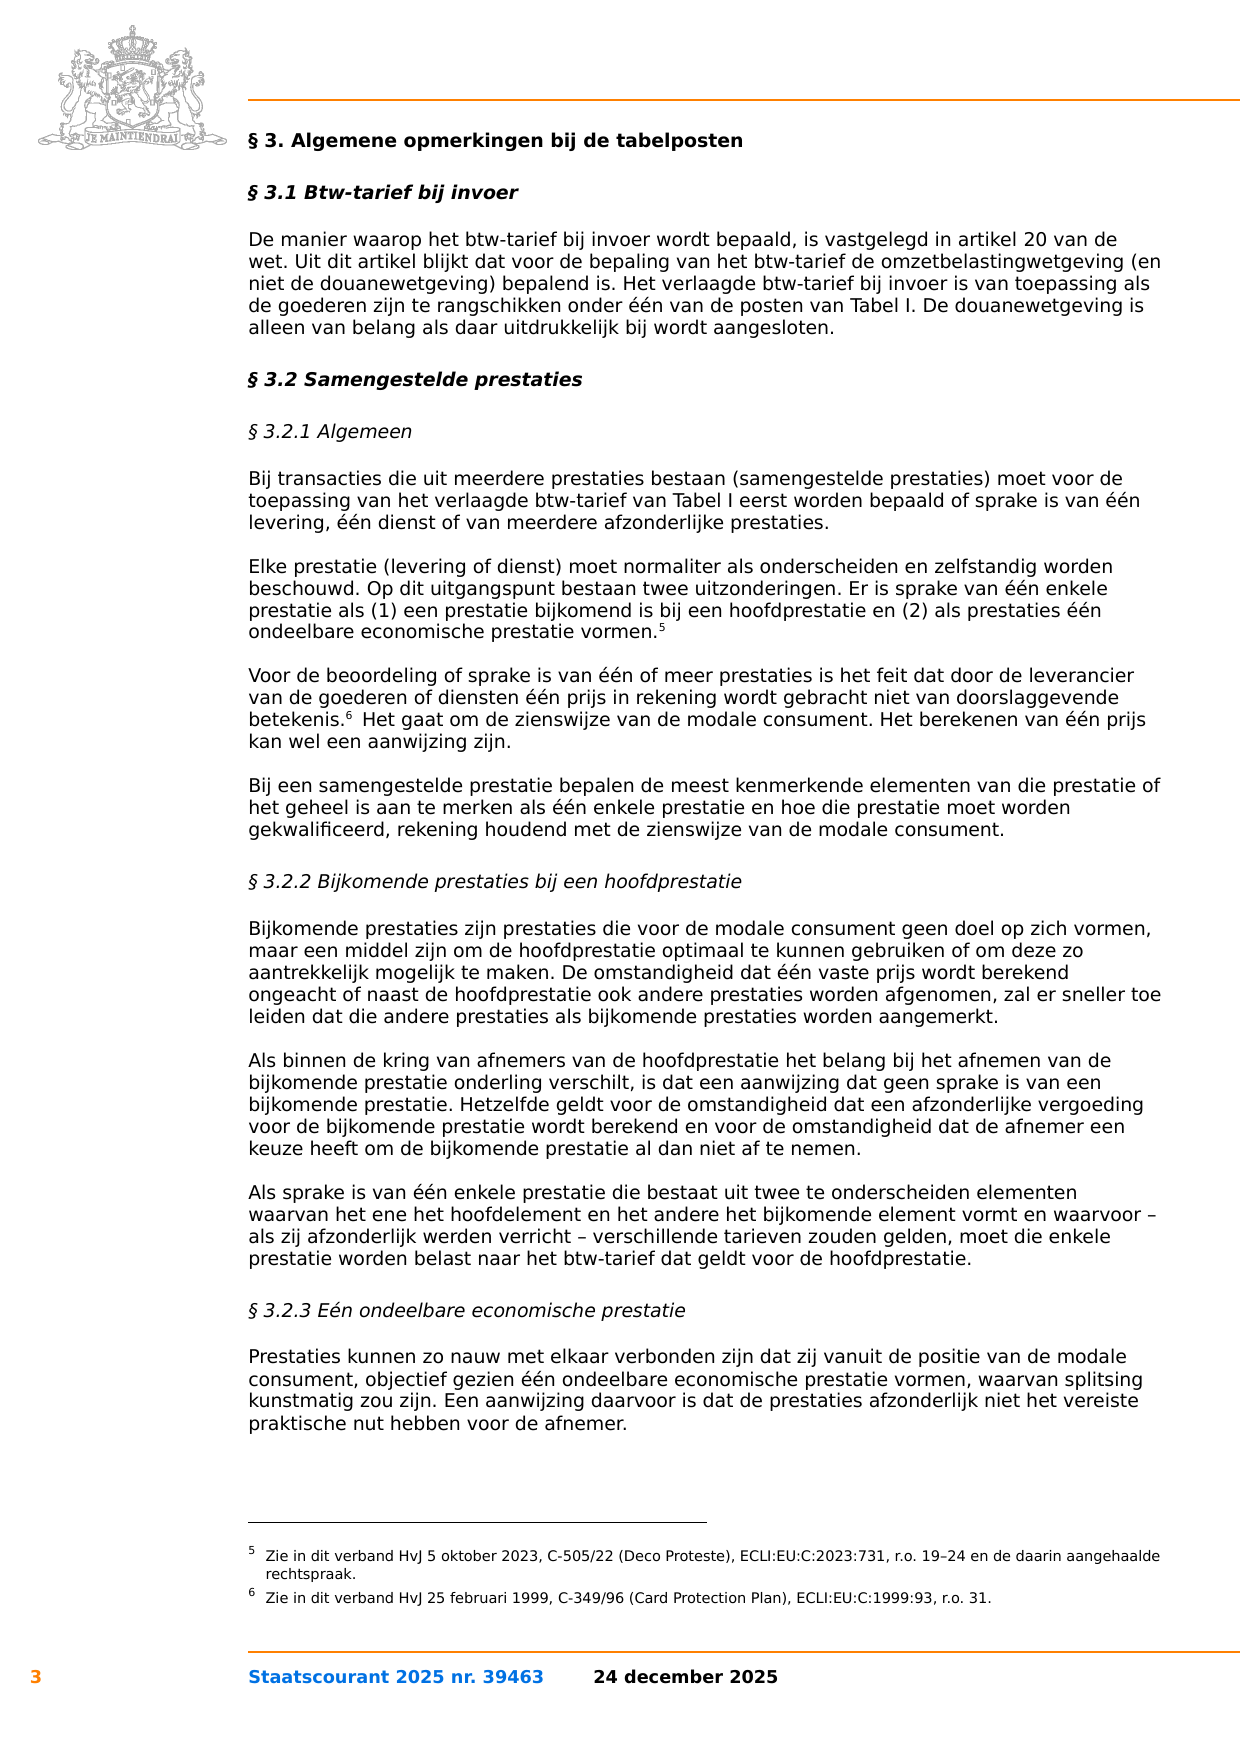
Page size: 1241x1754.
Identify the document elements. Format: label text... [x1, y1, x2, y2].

subtitle § 3.2.1 Algemeen [248, 421, 1163, 443]
picture [38, 25, 227, 150]
text Bijkomende prestaties zijn prestaties die voor de modale consument geen doel op zich vormen, maar een middel zijn om de hoofdprestatie optimaal te kunnen gebruiken of om deze zo aantrekkelijk mogelijk te maken. De omstandigheid dat één vaste prijs wordt berekend ongeacht of naast de hoofdprestatie ook andere prestaties worden afgenomen, zal er sneller toe leiden dat die andere prestaties als bijkomende prestaties worden aangemerkt. [248, 918, 1163, 1028]
text De manier waarop het btw-tarief bij invoer wordt bepaald, is vastgelegd in artikel 20 van de wet. Uit dit artikel blijkt dat voor de bepaling van het btw-tarief de omzetbelastingwetgeving (en niet de douanewetgeving) bepalend is. Het verlaagde btw-tarief bij invoer is van toepassing als de goederen zijn te rangschikken onder één van de posten van Tabel I. De douanewetgeving is alleen van belang als daar uitdrukkelijk bij wordt aangesloten. [248, 229, 1163, 339]
subtitle § 3.2.3 Eén ondeelbare economische prestatie [248, 1299, 1163, 1321]
text Voor de beoordeling of sprake is van één of meer prestaties is het feit dat door de leverancier van de goederen of diensten één prijs in rekening wordt gebracht niet van doorslaggevende betekenis. Het gaat om de zienswijze van de modale consument. Het berekenen van één prijs kan wel een aanwijzing zijn. [248, 665, 1163, 753]
subtitle § 3.2.2 Bijkomende prestaties bij een hoofdprestatie [248, 871, 1163, 893]
text Bij transacties die uit meerdere prestaties bestaan (samengestelde prestaties) moet voor de toepassing van het verlaagde btw-tarief van Tabel I eerst worden bepaald of sprake is van één levering, één dienst of van meerdere afzonderlijke prestaties. [248, 468, 1163, 534]
text Zie in dit verband HvJ 25 februari 1999, C-349/96 (Card Protection Plan), ECLI:EU:C:1999:93, r.o. 31. [248, 1586, 1163, 1608]
subtitle § 3. Algemene opmerkingen bij de tabelposten [248, 130, 1163, 152]
subtitle § 3.1 Btw-tarief bij invoer [248, 182, 1163, 204]
text Als sprake is van één enkele prestatie die bestaat uit twee te onderscheiden elementen waarvan het ene het hoofdelement en het andere het bijkomende element vormt en waarvoor – als zij afzonderlijk werden verricht – verschillende tarieven zouden gelden, moet die enkele prestatie worden belast naar het btw-tarief dat geldt voor de hoofdprestatie. [248, 1182, 1163, 1269]
text Zie in dit verband HvJ 5 oktober 2023, C-505/22 (Deco Proteste), ECLI:EU:C:2023:731, r.o. 19–24 en de daarin aangehaalde rechtspraak. [248, 1544, 1163, 1583]
text Als binnen de kring van afnemers van de hoofdprestatie het belang bij het afnemen van de bijkomende prestatie onderling verschilt, is dat een aanwijzing dat geen sprake is van een bijkomende prestatie. Hetzelfde geldt voor de omstandigheid dat een afzonderlijke vergoeding voor de bijkomende prestatie wordt berekend en voor de omstandigheid dat de afnemer een keuze heeft om de bijkomende prestatie al dan niet af te nemen. [248, 1050, 1163, 1160]
text Bij een samengestelde prestatie bepalen de meest kenmerkende elementen van die prestatie of het geheel is aan te merken als één enkele prestatie en hoe die prestatie moet worden gekwalificeerd, rekening houdend met de zienswijze van de modale consument. [248, 775, 1163, 841]
text Elke prestatie (levering of dienst) moet normaliter als onderscheiden en zelfstandig worden beschouwd. Op dit uitgangspunt bestaan twee uitzonderingen. Er is sprake van één enkele prestatie als (1) een prestatie bijkomend is bij een hoofdprestatie en (2) als prestaties één ondeelbare economische prestatie vormen. [248, 556, 1163, 643]
text Prestaties kunnen zo nauw met elkaar verbonden zijn dat zij vanuit de positie van de modale consument, objectief gezien één ondeelbare economische prestatie vormen, waarvan splitsing kunstmatig zou zijn. Een aanwijzing daarvoor is dat de prestaties afzonderlijk niet het vereiste praktische nut hebben voor de afnemer. [248, 1346, 1163, 1434]
subtitle § 3.2 Samengestelde prestaties [248, 369, 1163, 391]
